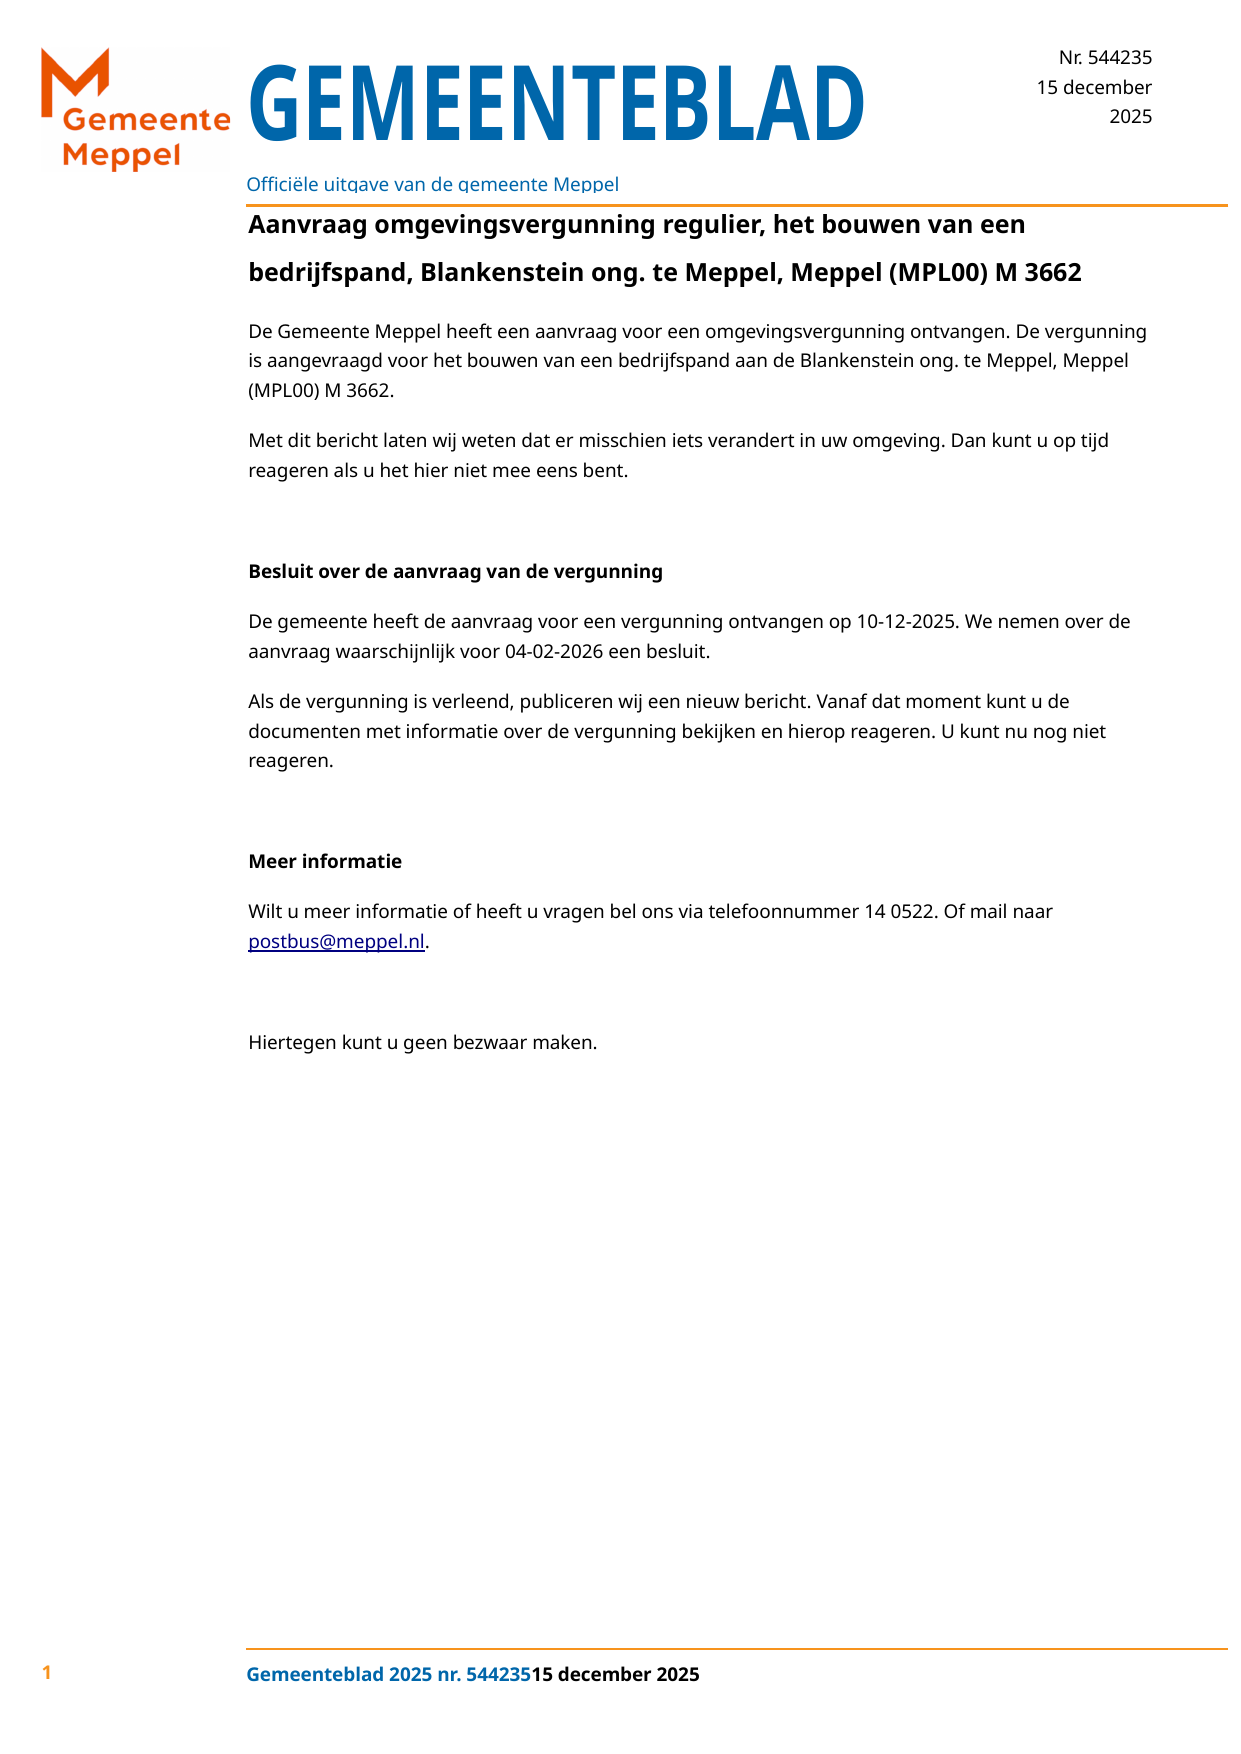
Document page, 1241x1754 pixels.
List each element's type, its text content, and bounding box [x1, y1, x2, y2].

text Besluit over de aanvraag van de vergunning [248, 558, 1152, 584]
text Meer informatie [248, 848, 1152, 874]
text Wilt u meer informatie of heeft u vragen bel ons via telefoonnummer 14 0522. Of mail naar postbus@meppel.nl. [248, 899, 1152, 954]
text De gemeente heeft de aanvraag voor een vergunning ontvangen op 10-12-2025. We nemen over de aanvraag waarschijnlijk voor 04-02-2026 een besluit. [248, 608, 1152, 664]
text Met dit bericht laten wij weten dat er misschien iets verandert in uw omgeving. Dan kunt u op tijd reageren als u het hier niet mee eens bent. [248, 427, 1152, 483]
text De Gemeente Meppel heeft een aanvraag voor een omgevingsvergunning ontvangen. De vergunning is aangevraagd voor het bouwen van een bedrijfspand aan de Blankenstein ong. te Meppel, Meppel (MPL00) M 3662. [248, 318, 1152, 403]
text Als de vergunning is verleend, publiceren wij een nieuw bericht. Vanaf dat moment kunt u de documenten met informatie over de vergunning bekijken en hierop reageren. U kunt nu nog niet reageren. [248, 688, 1152, 773]
text Hiertegen kunt u geen bezwaar maken. [248, 1029, 1152, 1055]
picture [41, 47, 231, 172]
text Aanvraag omgevingsvergunning regulier, het bouwen van een bedrijfspand, Blankenstein ong. te Meppel, Meppel (MPL00) M 3662 [248, 207, 1152, 288]
